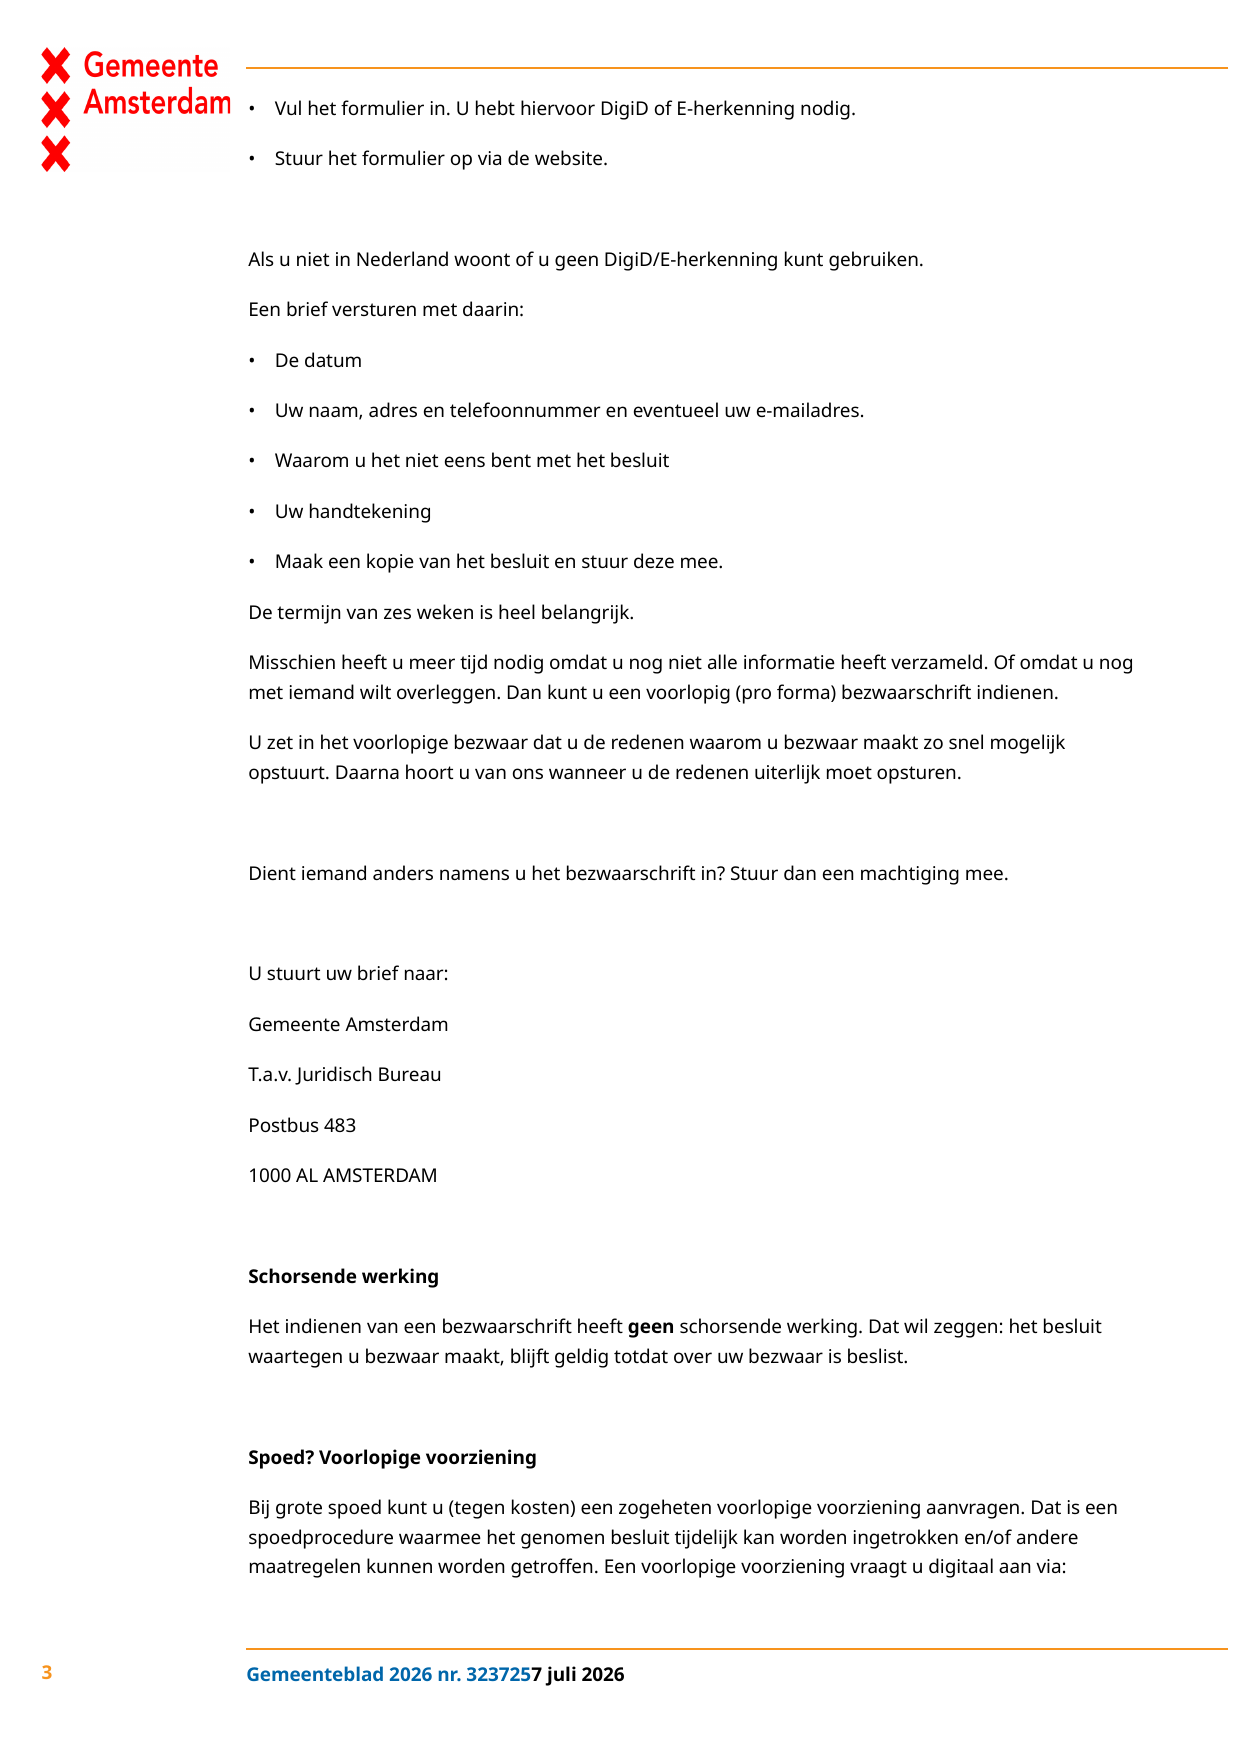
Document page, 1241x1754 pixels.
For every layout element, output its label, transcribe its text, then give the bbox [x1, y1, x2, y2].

text 1000 AL AMSTERDAM [248, 1162, 1152, 1188]
text T.a.v. Juridisch Bureau [248, 1061, 1152, 1087]
text • Waarom u het niet eens bent met het besluit [248, 448, 1152, 473]
text • Uw handtekening [248, 498, 1152, 524]
text Als u niet in Nederland woont of u geen DigiD/E-herkenning kunt gebruiken. [248, 246, 1152, 272]
text • Maak een kopie van het besluit en stuur deze mee. [248, 548, 1152, 574]
text Een brief versturen met daarin: [248, 296, 1152, 322]
text Gemeente Amsterdam [248, 1011, 1152, 1037]
text De termijn van zes weken is heel belangrijk. [248, 599, 1152, 625]
text • Uw naam, adres en telefoonnummer en eventueel uw e-mailadres. [248, 397, 1152, 423]
text • Stuur het formulier op via de website. [248, 145, 1152, 171]
text Bij grote spoed kunt u (tegen kosten) een zogeheten voorlopige voorziening aanvragen. Dat is een spoedprocedure waarmee het genomen besluit tijdelijk kan worden ingetrokken en/of andere maatregelen kunnen worden getroffen. Een voorlopige voorziening vraagt u digitaal aan via: [248, 1494, 1152, 1579]
text Dient iemand anders namens u het bezwaarschrift in? Stuur dan een machtiging mee. [248, 860, 1152, 886]
text Het indienen van een bezwaarschrift heeft geen schorsende werking. Dat wil zeggen: het besluit waartegen u bezwaar maakt, blijft geldig totdat over uw bezwaar is beslist. [248, 1313, 1152, 1369]
picture [41, 47, 231, 172]
text Schorsende werking [248, 1263, 1152, 1289]
text Misschien heeft u meer tijd nodig omdat u nog niet alle informatie heeft verzameld. Of omdat u nog met iemand wilt overleggen. Dan kunt u een voorlopig (pro forma) bezwaarschrift indienen. [248, 649, 1152, 705]
text Spoed? Voorlopige voorziening [248, 1444, 1152, 1470]
text • De datum [248, 347, 1152, 373]
text • Vul het formulier in. U hebt hiervoor DigiD of E-herkenning nodig. [248, 95, 1152, 121]
text U stuurt uw brief naar: [248, 961, 1152, 986]
text U zet in het voorlopige bezwaar dat u de redenen waarom u bezwaar maakt zo snel mogelijk opstuurt. Daarna hoort u van ons wanneer u de redenen uiterlijk moet opsturen. [248, 729, 1152, 785]
text Postbus 483 [248, 1112, 1152, 1138]
